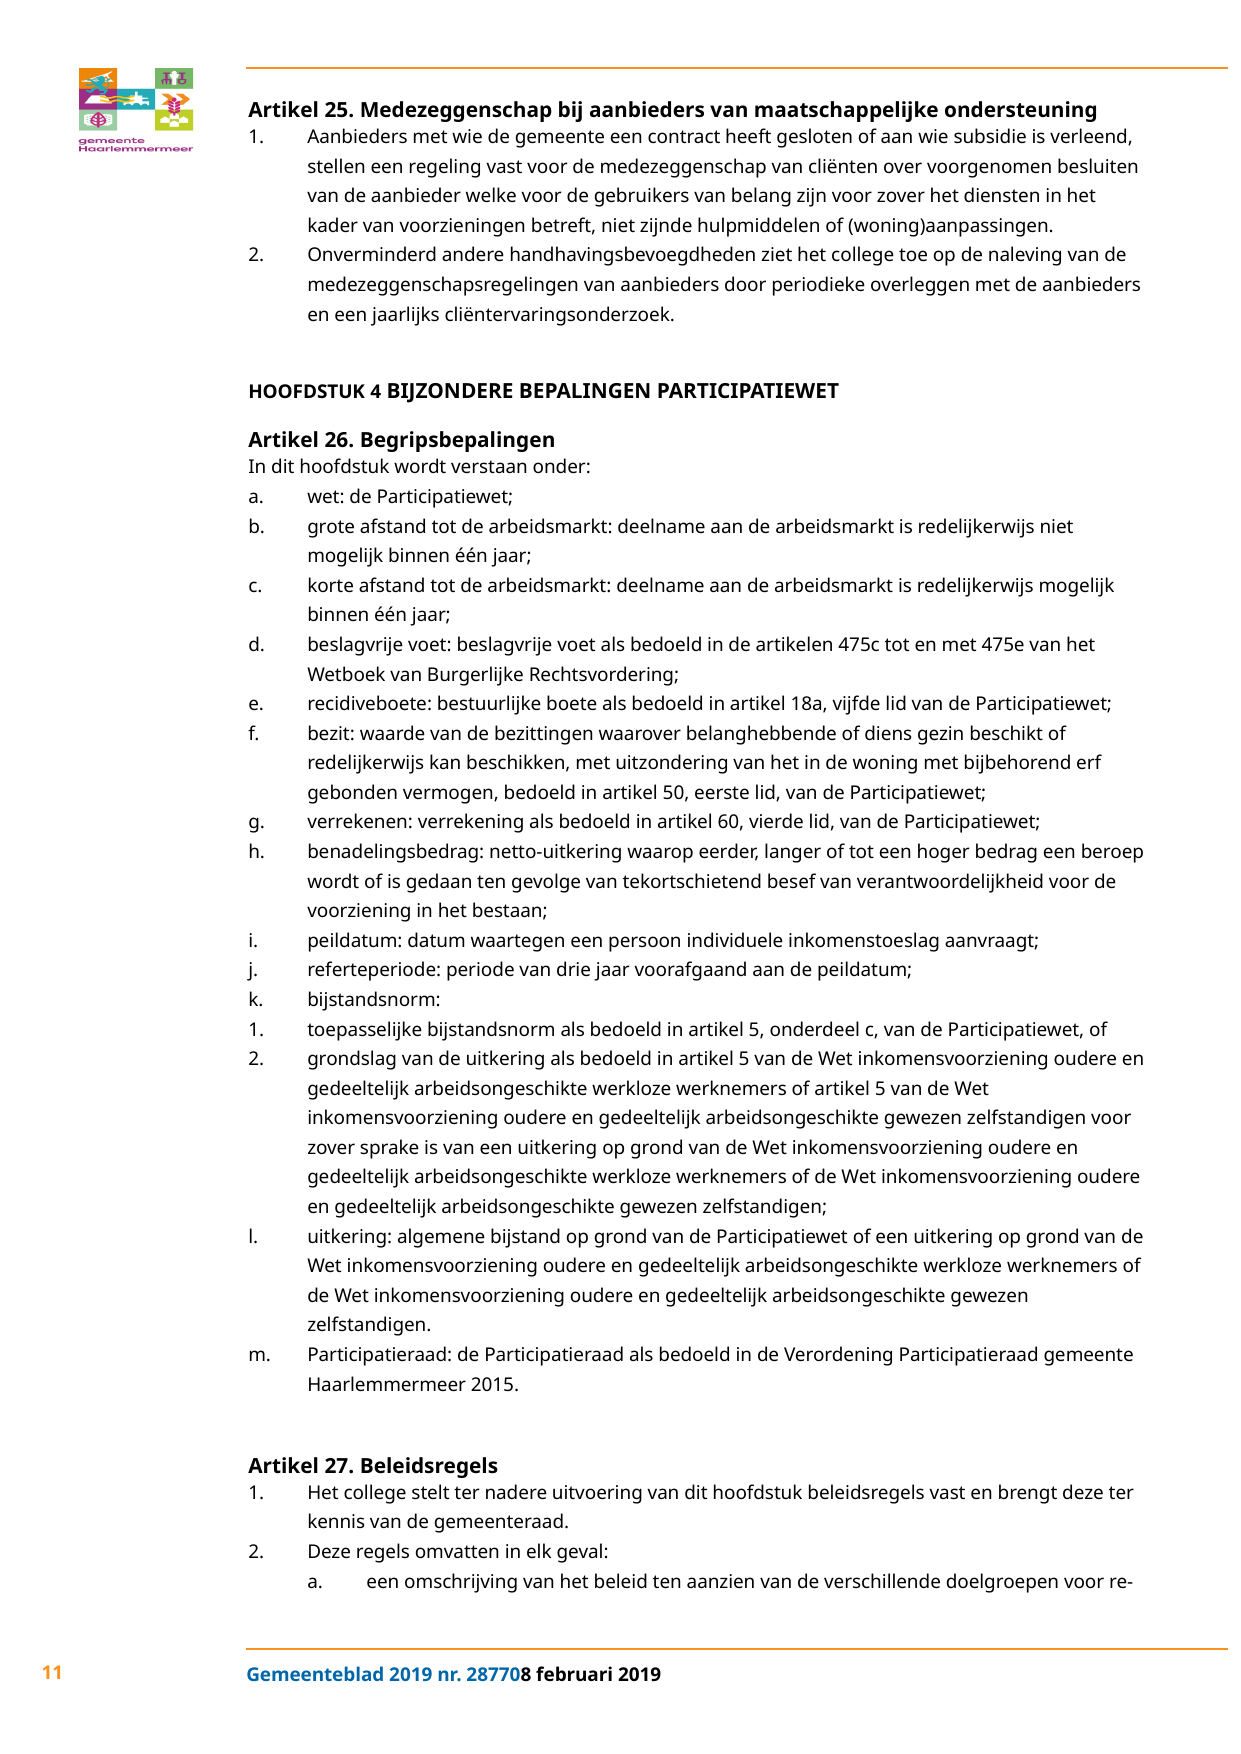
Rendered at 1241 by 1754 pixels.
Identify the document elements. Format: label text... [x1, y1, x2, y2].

list bijstandsnorm: [248, 986, 1152, 1012]
list wet: de Participatiewet; [248, 483, 1152, 509]
list toepasselijke bijstandsnorm als bedoeld in artikel 5, onderdeel c, van de Participatiewet, of [248, 1016, 1152, 1041]
list Onverminderd andere handhavingsbevoegdheden ziet het college toe op de naleving van de medezeggenschapsregelingen van aanbieders door periodieke overleggen met de aanbieders en een jaarlijks cliëntervaringsonderzoek. [248, 242, 1152, 326]
text HOOFDSTUK 4 BIJZONDERE BEPALINGEN PARTICIPATIEWET [248, 376, 1152, 404]
list Participatieraad: de Participatieraad als bedoeld in de Verordening Participatieraad gemeente Haarlemmermeer 2015. [248, 1341, 1152, 1396]
list een omschrijving van het beleid ten aanzien van de verschillende doelgroepen voor re- [307, 1568, 1152, 1594]
text Artikel 26. Begripsbepalingen [248, 425, 1152, 454]
list beslagvrije voet: beslagvrije voet als bedoeld in de artikelen 475c tot en met 475e van het Wetboek van Burgerlijke Rechtsvordering; [248, 631, 1152, 686]
text Artikel 25. Medezeggenschap bij aanbieders van maatschappelijke ondersteuning [248, 95, 1152, 123]
list korte afstand tot de arbeidsmarkt: deelname aan de arbeidsmarkt is redelijkerwijs mogelijk binnen één jaar; [248, 572, 1152, 627]
list Deze regels omvatten in elk geval: [248, 1538, 1152, 1564]
list grote afstand tot de arbeidsmarkt: deelname aan de arbeidsmarkt is redelijkerwijs niet mogelijk binnen één jaar; [248, 513, 1152, 568]
text Artikel 27. Beleidsregels [248, 1451, 1152, 1479]
list benadelingsbedrag: netto-uitkering waarop eerder, langer of tot een hoger bedrag een beroep wordt of is gedaan ten gevolge van tekortschietend besef van verantwoordelijkheid voor de voorziening in het bestaan; [248, 838, 1152, 923]
list Aanbieders met wie de gemeente een contract heeft gesloten of aan wie subsidie is verleend, stellen een regeling vast voor de medezeggenschap van cliënten over voorgenomen besluiten van de aanbieder welke voor de gebruikers van belang zijn voor zover het diensten in het kader van voorzieningen betreft, niet zijnde hulpmiddelen of (woning)aanpassingen. [248, 123, 1152, 238]
list uitkering: algemene bijstand op grond van de Participatiewet of een uitkering op grond van de Wet inkomensvoorziening oudere en gedeeltelijk arbeidsongeschikte werkloze werknemers of de Wet inkomensvoorziening oudere en gedeeltelijk arbeidsongeschikte gewezen zelfstandigen. [248, 1223, 1152, 1337]
list recidiveboete: bestuurlijke boete als bedoeld in artikel 18a, vijfde lid van de Participatiewet; [248, 690, 1152, 716]
list bezit: waarde van de bezittingen waarover belanghebbende of diens gezin beschikt of redelijkerwijs kan beschikken, met uitzondering van het in de woning met bijbehorend erf gebonden vermogen, bedoeld in artikel 50, eerste lid, van de Participatiewet; [248, 720, 1152, 805]
picture [41, 47, 231, 172]
list grondslag van de uitkering als bedoeld in artikel 5 van de Wet inkomensvoorziening oudere en gedeeltelijk arbeidsongeschikte werkloze werknemers of artikel 5 van de Wet inkomensvoorziening oudere en gedeeltelijk arbeidsongeschikte gewezen zelfstandigen voor zover sprake is van een uitkering op grond van de Wet inkomensvoorziening oudere en gedeeltelijk arbeidsongeschikte werkloze werknemers of de Wet inkomensvoorziening oudere en gedeeltelijk arbeidsongeschikte gewezen zelfstandigen; [248, 1045, 1152, 1219]
text In dit hoofdstuk wordt verstaan onder: [248, 454, 1152, 479]
list verrekenen: verrekening als bedoeld in artikel 60, vierde lid, van de Participatiewet; [248, 809, 1152, 834]
list referteperiode: periode van drie jaar voorafgaand aan de peildatum; [248, 957, 1152, 982]
list Het college stelt ter nadere uitvoering van dit hoofdstuk beleidsregels vast en brengt deze ter kennis van de gemeenteraad. [248, 1479, 1152, 1534]
list peildatum: datum waartegen een persoon individuele inkomenstoeslag aanvraagt; [248, 927, 1152, 953]
